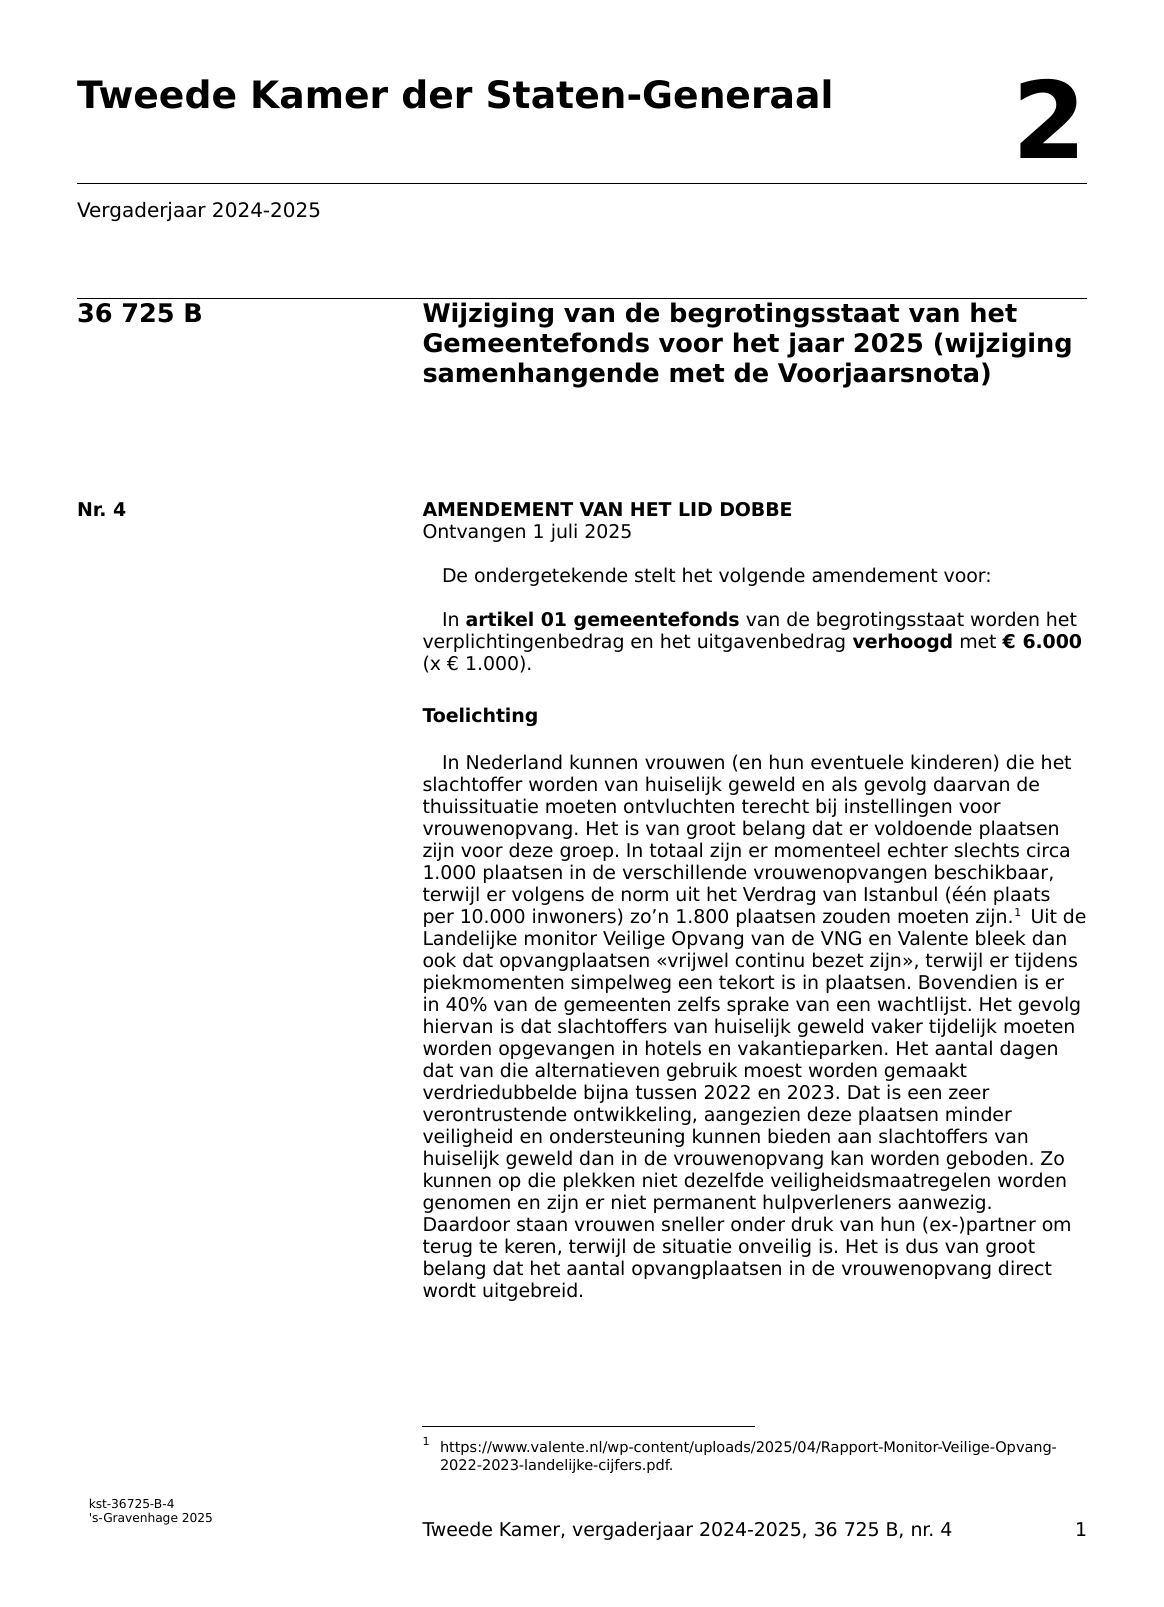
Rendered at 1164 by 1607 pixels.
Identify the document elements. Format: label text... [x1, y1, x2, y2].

text De ondergetekende stelt het volgende amendement voor: [422, 565, 1087, 587]
text 's-Gravenhage 2025 [88, 1511, 323, 1525]
text In artikel 01 gemeentefonds van de begrotingsstaat worden het verplichtingenbedrag en het uitgavenbedrag verhoogd met € 6.000 (x € 1.000). [422, 609, 1087, 675]
text kst-36725-B-4 [88, 1497, 323, 1511]
subtitle 36 725 B Wijziging van de begrotingsstaat van het Gemeentefonds voor het jaar 2025 (wijziging samenhangende met de Voorjaarsnota) [77, 299, 1087, 388]
table_header Tweede Kamer der Staten-Generaal [77, 59, 886, 183]
text In Nederland kunnen vrouwen (en hun eventuele kinderen) die het slachtoffer worden van huiselijk geweld en als gevolg daarvan de thuissituatie moeten ontvluchten terecht bij instellingen voor vrouwenopvang. Het is van groot belang dat er voldoende plaatsen zijn voor deze groep. In totaal zijn er momenteel echter slechts circa 1.000 plaatsen in de verschillende vrouwenopvangen beschikbaar, terwijl er volgens de norm uit het Verdrag van Istanbul (één plaats per 10.000 inwoners) zo’n 1.800 plaatsen zouden moeten zijn. Uit de Landelijke monitor Veilige Opvang van de VNG en Valente bleek dan ook dat opvangplaatsen «vrijwel continu bezet zijn», terwijl er tijdens piekmomenten simpelweg een tekort is in plaatsen. Bovendien is er in 40% van de gemeenten zelfs sprake van een wachtlijst. Het gevolg hiervan is dat slachtoffers van huiselijk geweld vaker tijdelijk moeten worden opgevangen in hotels en vakantieparken. Het aantal dagen dat van die alternatieven gebruik moest worden gemaakt verdriedubbelde bijna tussen 2022 en 2023. Dat is een zeer verontrustende ontwikkeling, aangezien deze plaatsen minder veiligheid en ondersteuning kunnen bieden aan slachtoffers van huiselijk geweld dan in de vrouwenopvang kan worden geboden. Zo kunnen op die plekken niet dezelfde veiligheidsmaatregelen worden genomen en zijn er niet permanent hulpverleners aanwezig. Daardoor staan vrouwen sneller onder druk van hun (ex-)partner om terug te keren, terwijl de situatie onveilig is. Het is dus van groot belang dat het aantal opvangplaatsen in de vrouwenopvang direct wordt uitgebreid. [422, 752, 1087, 1302]
table_cell Vergaderjaar 2024-2025 [77, 184, 1087, 298]
subtitle Nr. 4 AMENDEMENT VAN HET LID DOBBE [77, 499, 1087, 521]
text https://www.valente.nl/wp-content/uploads/2025/04/Rapport-Monitor-Veilige-Opvang-2022-2023-landelijke-cijfers.pdf. [422, 1435, 1087, 1474]
text Ontvangen 1 juli 2025 [422, 521, 1087, 543]
subtitle Toelichting [422, 705, 1087, 727]
table_header 2 [886, 59, 1087, 183]
